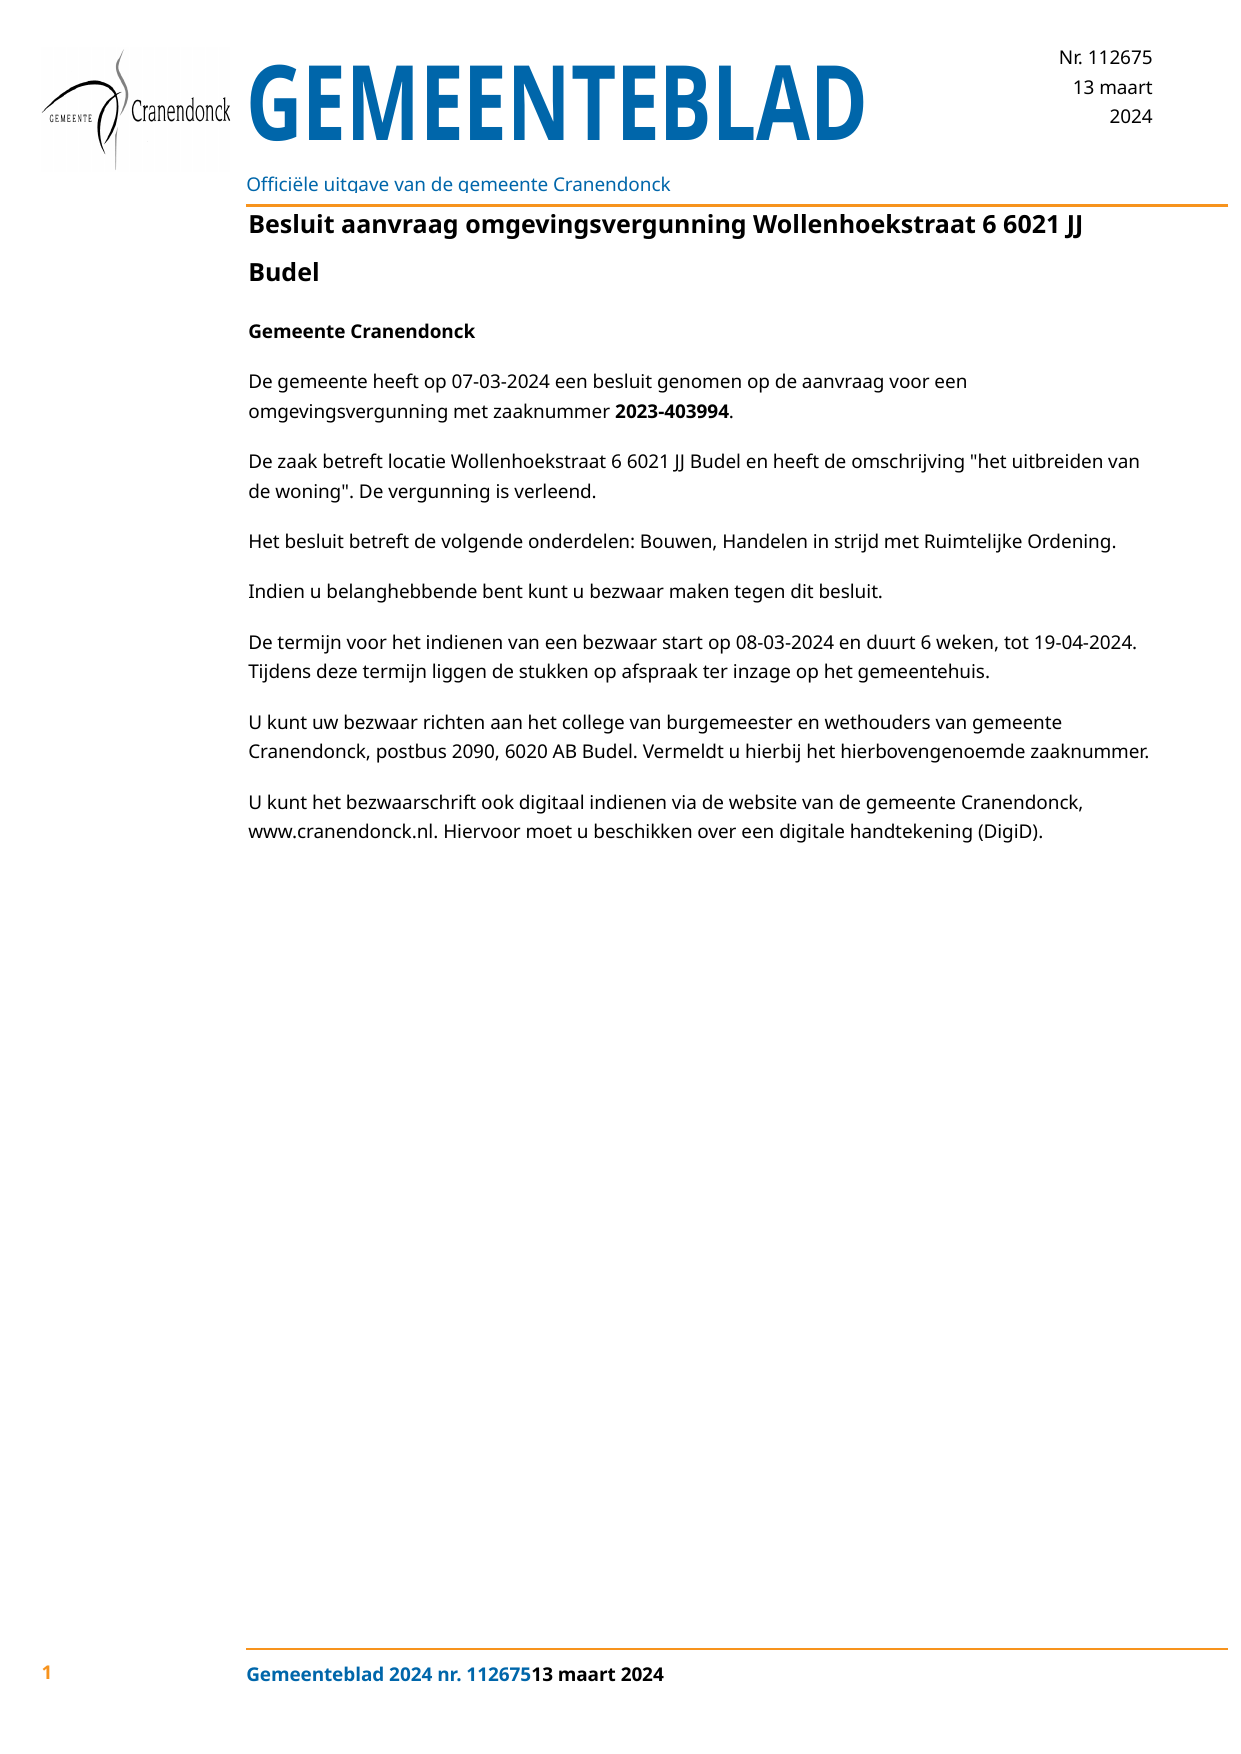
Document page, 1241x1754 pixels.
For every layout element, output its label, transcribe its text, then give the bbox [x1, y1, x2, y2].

text De zaak betreft locatie Wollenhoekstraat 6 6021 JJ Budel en heeft de omschrijving "het uitbreiden van de woning". De vergunning is verleend. [248, 448, 1152, 504]
text U kunt het bezwaarschrift ook digitaal indienen via de website van de gemeente Cranendonck, www.cranendonck.nl. Hiervoor moet u beschikken over een digitale handtekening (DigiD). [248, 789, 1152, 844]
text Indien u belanghebbende bent kunt u bezwaar maken tegen dit besluit. [248, 579, 1152, 604]
text Besluit aanvraag omgevingsvergunning Wollenhoekstraat 6 6021 JJ Budel [248, 207, 1152, 288]
picture [41, 47, 231, 172]
text Het besluit betreft de volgende onderdelen: Bouwen, Handelen in strijd met Ruimtelijke Ordening. [248, 528, 1152, 554]
text U kunt uw bezwaar richten aan het college van burgemeester en wethouders van gemeente Cranendonck, postbus 2090, 6020 AB Budel. Vermeldt u hierbij het hierbovengenoemde zaaknummer. [248, 709, 1152, 764]
text Gemeente Cranendonck [248, 318, 1152, 344]
text De gemeente heeft op 07-03-2024 een besluit genomen op de aanvraag voor een omgevingsvergunning met zaaknummer 2023-403994. [248, 368, 1152, 424]
text De termijn voor het indienen van een bezwaar start op 08-03-2024 en duurt 6 weken, tot 19-04-2024. Tijdens deze termijn liggen de stukken op afspraak ter inzage op het gemeentehuis. [248, 629, 1152, 684]
